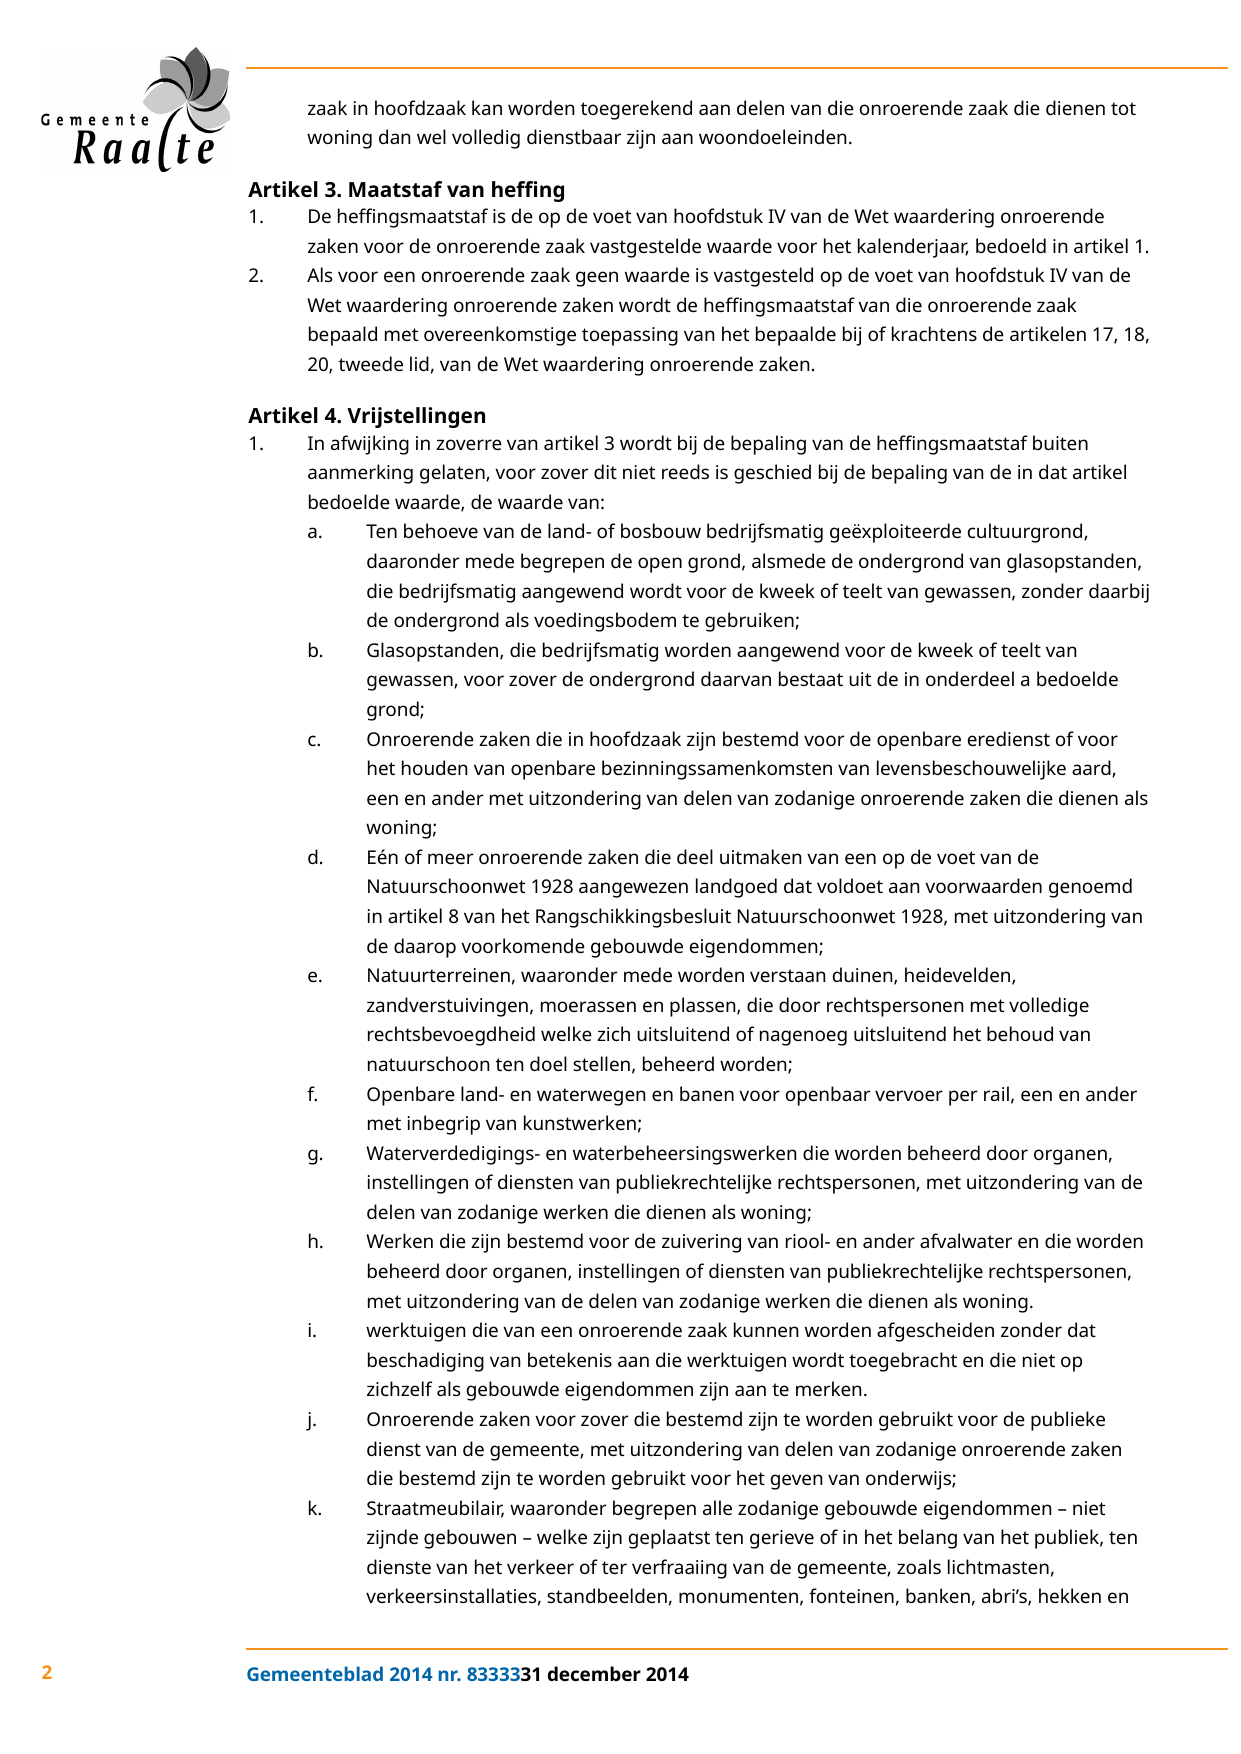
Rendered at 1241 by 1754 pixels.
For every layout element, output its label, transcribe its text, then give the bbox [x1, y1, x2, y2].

text Artikel 3. Maatstaf van heffing [248, 175, 1152, 203]
list Waterverdedigings- en waterbeheersingswerken die worden beheerd door organen, instellingen of diensten van publiekrechtelijke rechtspersonen, met uitzondering van de delen van zodanige werken die dienen als woning; [307, 1140, 1152, 1225]
list De heffingsmaatstaf is de op de voet van hoofdstuk IV van de Wet waardering onroerende zaken voor de onroerende zaak vastgestelde waarde voor het kalenderjaar, bedoeld in artikel 1. [248, 203, 1152, 258]
list Als voor een onroerende zaak geen waarde is vastgesteld op de voet van hoofdstuk IV van de Wet waardering onroerende zaken wordt de heffingsmaatstaf van die onroerende zaak bepaald met overeenkomstige toepassing van het bepaalde bij of krachtens de artikelen 17, 18, 20, tweede lid, van de Wet waardering onroerende zaken. [248, 262, 1152, 377]
list Straatmeubilair, waaronder begrepen alle zodanige gebouwde eigendommen – niet zijnde gebouwen – welke zijn geplaatst ten gerieve of in het belang van het publiek, ten dienste van het verkeer of ter verfraaiing van de gemeente, zoals lichtmasten, verkeersinstallaties, standbeelden, monumenten, fonteinen, banken, abri’s, hekken en [307, 1495, 1152, 1609]
list Onroerende zaken die in hoofdzaak zijn bestemd voor de openbare eredienst of voor het houden van openbare bezinningssamenkomsten van levensbeschouwelijke aard, een en ander met uitzondering van delen van zodanige onroerende zaken die dienen als woning; [307, 726, 1152, 840]
list Onroerende zaken voor zover die bestemd zijn te worden gebruikt voor de publieke dienst van de gemeente, met uitzondering van delen van zodanige onroerende zaken die bestemd zijn te worden gebruikt voor het geven van onderwijs; [307, 1406, 1152, 1491]
picture [41, 47, 231, 172]
list Ten behoeve van de land- of bosbouw bedrijfsmatig geëxploiteerde cultuurgrond, daaronder mede begrepen de open grond, alsmede de ondergrond van glasopstanden, die bedrijfsmatig aangewend wordt voor de kweek of teelt van gewassen, zonder daarbij de ondergrond als voedingsbodem te gebruiken; [307, 519, 1152, 633]
list Openbare land- en waterwegen en banen voor openbaar vervoer per rail, een en ander met inbegrip van kunstwerken; [307, 1081, 1152, 1136]
list werktuigen die van een onroerende zaak kunnen worden afgescheiden zonder dat beschadiging van betekenis aan die werktuigen wordt toegebracht en die niet op zichzelf als gebouwde eigendommen zijn aan te merken. [307, 1317, 1152, 1402]
list Werken die zijn bestemd voor de zuivering van riool- en ander afvalwater en die worden beheerd door organen, instellingen of diensten van publiekrechtelijke rechtspersonen, met uitzondering van de delen van zodanige werken die dienen als woning. [307, 1229, 1152, 1314]
list zaak in hoofdzaak kan worden toegerekend aan delen van die onroerende zaak die dienen tot woning dan wel volledig dienstbaar zijn aan woondoeleinden. [248, 95, 1152, 150]
list Eén of meer onroerende zaken die deel uitmaken van een op de voet van de Natuurschoonwet 1928 aangewezen landgoed dat voldoet aan voorwaarden genoemd in artikel 8 van het Rangschikkingsbesluit Natuurschoonwet 1928, met uitzondering van de daarop voorkomende gebouwde eigendommen; [307, 844, 1152, 959]
text Artikel 4. Vrijstellingen [248, 402, 1152, 430]
list In afwijking in zoverre van artikel 3 wordt bij de bepaling van de heffingsmaatstaf buiten aanmerking gelaten, voor zover dit niet reeds is geschied bij de bepaling van de in dat artikel bedoelde waarde, de waarde van: [248, 430, 1152, 515]
list Natuurterreinen, waaronder mede worden verstaan duinen, heidevelden, zandverstuivingen, moerassen en plassen, die door rechtspersonen met volledige rechtsbevoegdheid welke zich uitsluitend of nagenoeg uitsluitend het behoud van natuurschoon ten doel stellen, beheerd worden; [307, 962, 1152, 1077]
list Glasopstanden, die bedrijfsmatig worden aangewend voor de kweek of teelt van gewassen, voor zover de ondergrond daarvan bestaat uit de in onderdeel a bedoelde grond; [307, 637, 1152, 722]
